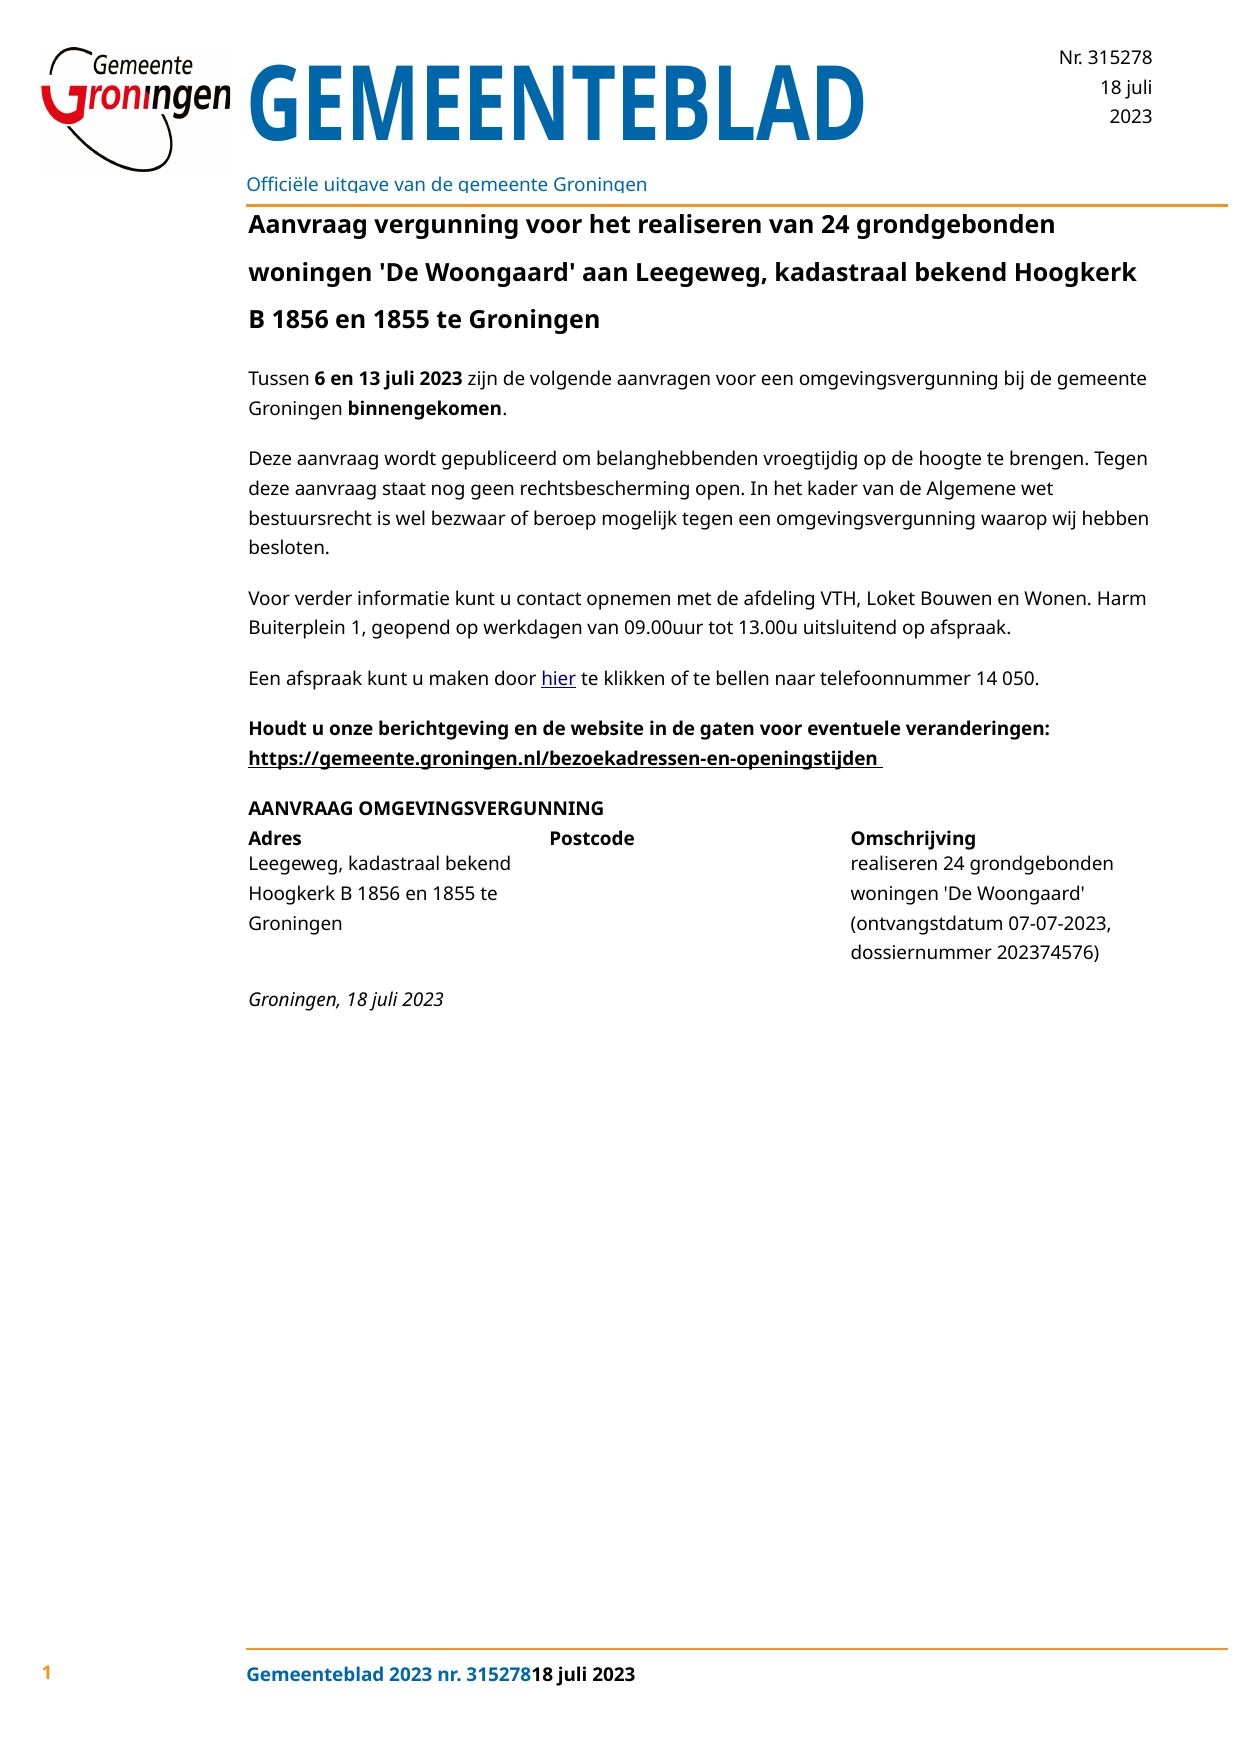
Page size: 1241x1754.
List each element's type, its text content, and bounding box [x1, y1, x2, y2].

table_cell Leegeweg, kadastraal bekend Hoogkerk B 1856 en 1855 te Groningen [248, 851, 549, 965]
picture [41, 47, 231, 172]
table_header Adres [248, 825, 549, 851]
table_header Omschrijving [850, 825, 1152, 851]
text Aanvraag vergunning voor het realiseren van 24 grondgebonden woningen 'De Woongaard' aan Leegeweg, kadastraal bekend Hoogkerk B 1856 en 1855 te Groningen [248, 207, 1152, 336]
table_cell realiseren 24 grondgebonden woningen 'De Woongaard' (ontvangstdatum 07-07-2023, dossiernummer 202374576) [850, 851, 1152, 965]
text Voor verder informatie kunt u contact opnemen met de afdeling VTH, Loket Bouwen en Wonen. Harm Buiterplein 1, geopend op werkdagen van 09.00uur tot 13.00u uitsluitend op afspraak. [248, 585, 1152, 640]
text AANVRAAG OMGEVINGSVERGUNNING [248, 795, 1152, 821]
text Deze aanvraag wordt gepubliceerd om belanghebbenden vroegtijdig op de hoogte te brengen. Tegen deze aanvraag staat nog geen rechtsbescherming open. In het kader van de Algemene wet bestuursrecht is wel bezwaar of beroep mogelijk tegen een omgevingsvergunning waarop wij hebben besloten. [248, 446, 1152, 560]
table_cell [549, 851, 850, 965]
table_header Postcode [549, 825, 850, 851]
text Houdt u onze berichtgeving en de website in de gaten voor eventuele veranderingen: https://gemeente.groningen.nl/bezoekadressen-en-openingstijden [248, 715, 1152, 770]
text Groningen, 18 juli 2023 [248, 986, 1152, 1012]
text Tussen 6 en 13 juli 2023 zijn de volgende aanvragen voor een omgevingsvergunning bij de gemeente Groningen binnengekomen. [248, 366, 1152, 421]
text Een afspraak kunt u maken door hier te klikken of te bellen naar telefoonnummer 14 050. [248, 665, 1152, 690]
